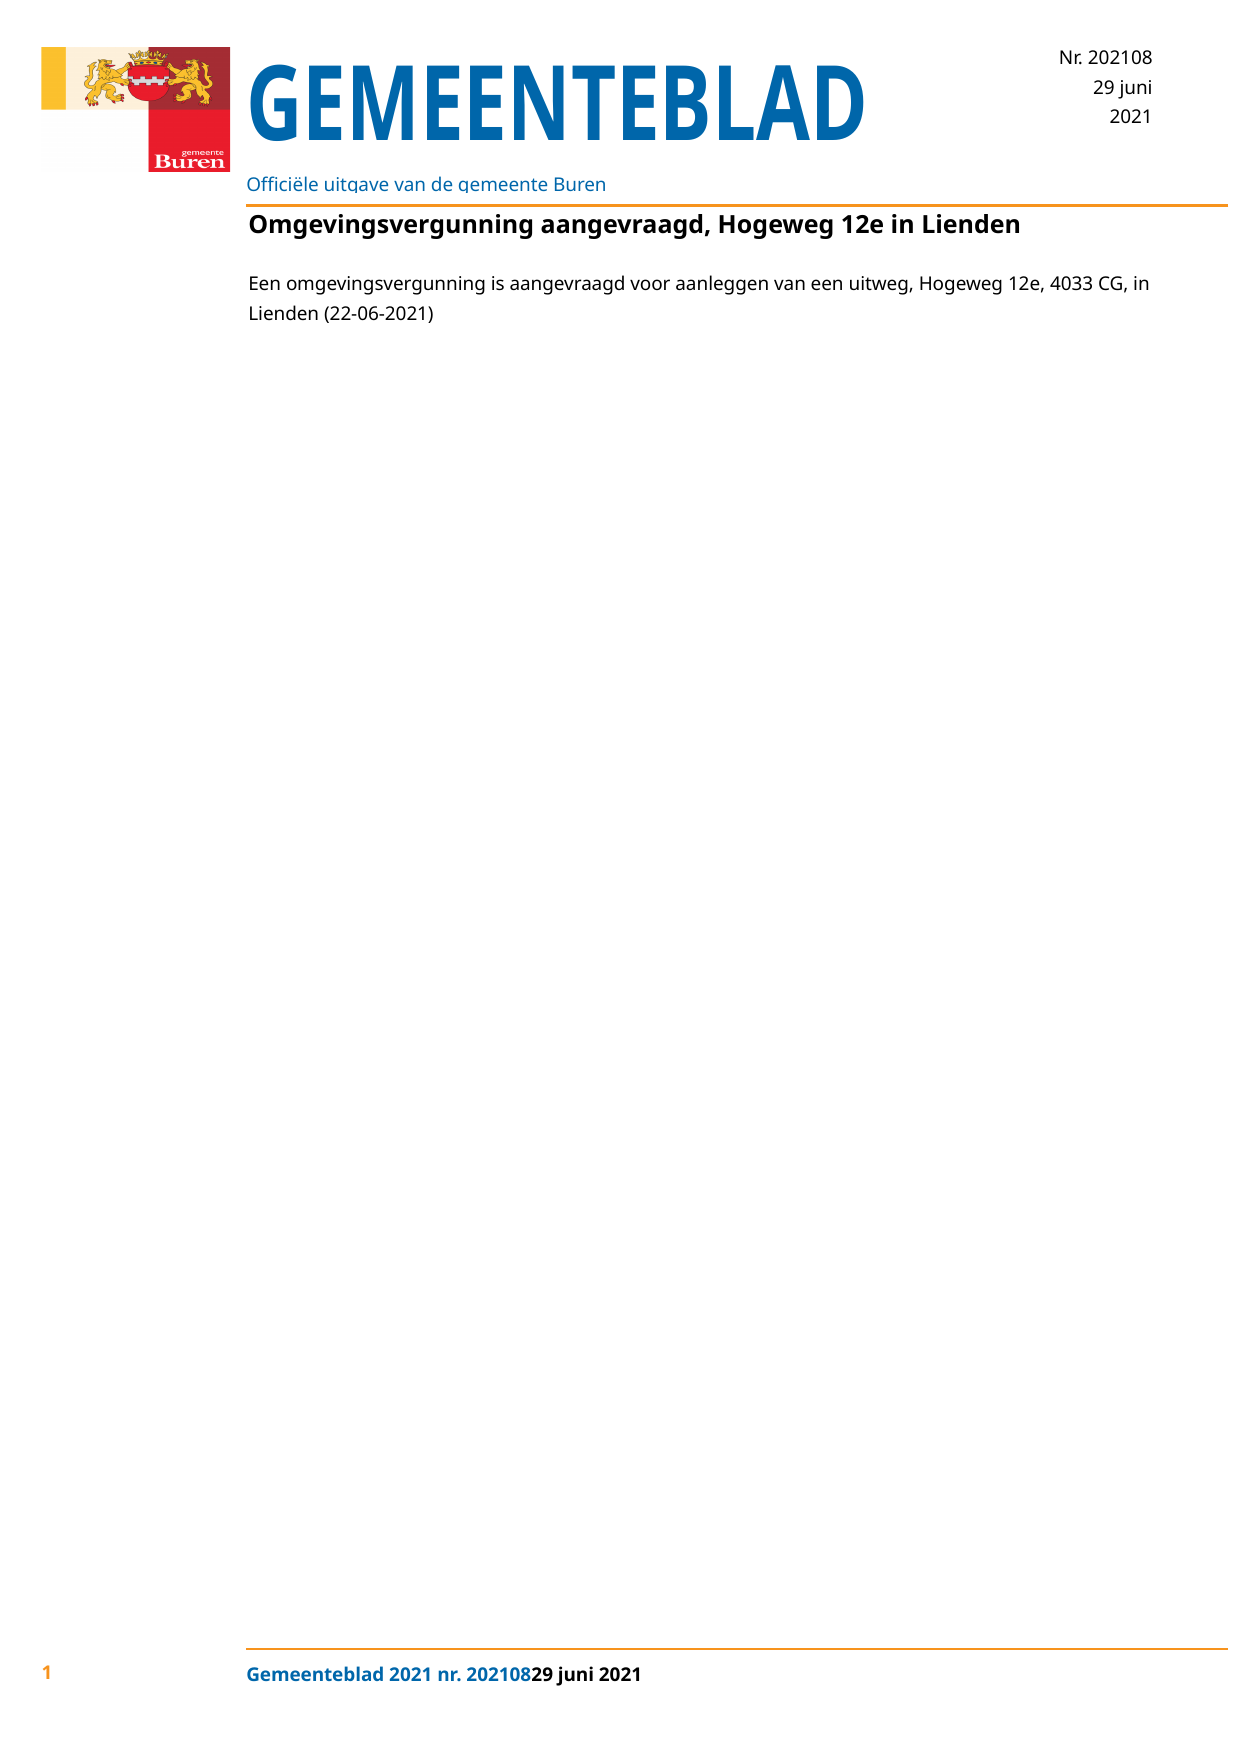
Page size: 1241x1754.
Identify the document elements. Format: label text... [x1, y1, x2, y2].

text Een omgevingsvergunning is aangevraagd voor aanleggen van een uitweg, Hogeweg 12e, 4033 CG, in Lienden (22-06-2021) [248, 270, 1152, 326]
text Omgevingsvergunning aangevraagd, Hogeweg 12e in Lienden [248, 207, 1152, 241]
picture [41, 47, 231, 172]
